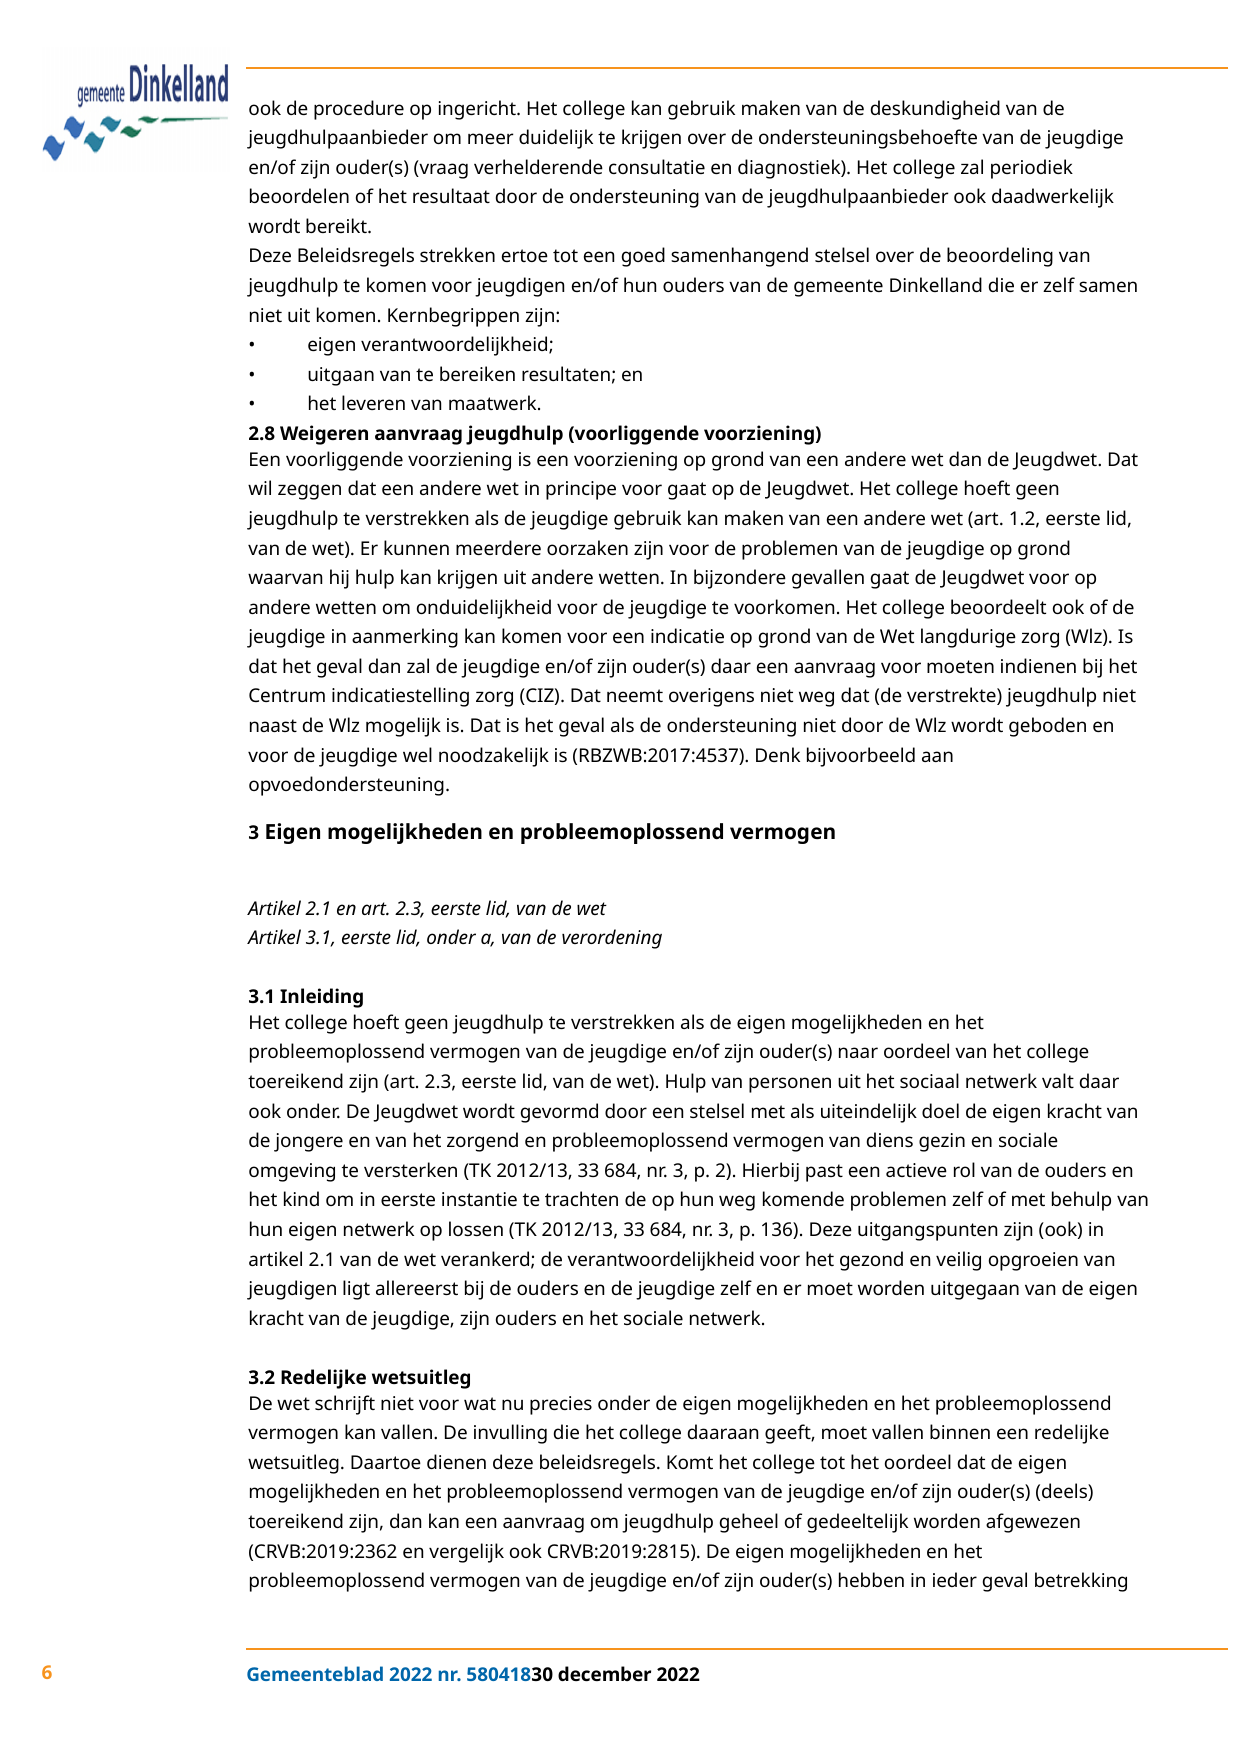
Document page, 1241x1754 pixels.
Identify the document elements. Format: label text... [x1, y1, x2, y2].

text 2.8 Weigeren aanvraag jeugdhulp (voorliggende voorziening) [248, 420, 1152, 446]
text De wet schrijft niet voor wat nu precies onder de eigen mogelijkheden en het probleemoplossend vermogen kan vallen. De invulling die het college daaraan geeft, moet vallen binnen een redelijke wetsuitleg. Daartoe dienen deze beleidsregels. Komt het college tot het oordeel dat de eigen mogelijkheden en het probleemoplossend vermogen van de jeugdige en/of zijn ouder(s) (deels) toereikend zijn, dan kan een aanvraag om jeugdhulp geheel of gedeeltelijk worden afgewezen (CRVB:2019:2362 en vergelijk ook CRVB:2019:2815). De eigen mogelijkheden en het probleemoplossend vermogen van de jeugdige en/of zijn ouder(s) hebben in ieder geval betrekking [248, 1390, 1152, 1593]
text Een voorliggende voorziening is een voorziening op grond van een andere wet dan de Jeugdwet. Dat wil zeggen dat een andere wet in principe voor gaat op de Jeugdwet. Het college hoeft geen jeugdhulp te verstrekken als de jeugdige gebruik kan maken van een andere wet (art. 1.2, eerste lid, van de wet). Er kunnen meerdere oorzaken zijn voor de problemen van de jeugdige op grond waarvan hij hulp kan krijgen uit andere wetten. In bijzondere gevallen gaat de Jeugdwet voor op andere wetten om onduidelijkheid voor de jeugdige te voorkomen. Het college beoordeelt ook of de jeugdige in aanmerking kan komen voor een indicatie op grond van de Wet langdurige zorg (Wlz). Is dat het geval dan zal de jeugdige en/of zijn ouder(s) daar een aanvraag voor moeten indienen bij het Centrum indicatiestelling zorg (CIZ). Dat neemt overigens niet weg dat (de verstrekte) jeugdhulp niet naast de Wlz mogelijk is. Dat is het geval als de ondersteuning niet door de Wlz wordt geboden en voor de jeugdige wel noodzakelijk is (RBZWB:2017:4537). Denk bijvoorbeeld aan opvoedondersteuning. [248, 446, 1152, 797]
text ook de procedure op ingericht. Het college kan gebruik maken van de deskundigheid van de jeugdhulpaanbieder om meer duidelijk te krijgen over de ondersteuningsbehoefte van de jeugdige en/of zijn ouder(s) (vraag verhelderende consultatie en diagnostiek). Het college zal periodiek beoordelen of het resultaat door de ondersteuning van de jeugdhulpaanbieder ook daadwerkelijk wordt bereikt. [248, 95, 1152, 239]
text Deze Beleidsregels strekken ertoe tot een goed samenhangend stelsel over de beoordeling van jeugdhulp te komen voor jeugdigen en/of hun ouders van de gemeente Dinkelland die er zelf samen niet uit komen. Kernbegrippen zijn: [248, 243, 1152, 328]
picture [41, 47, 231, 172]
text 3.2 Redelijke wetsuitleg [248, 1364, 1152, 1390]
text Artikel 2.1 en art. 2.3, eerste lid, van de wet [248, 895, 1152, 920]
text 3 Eigen mogelijkheden en probleemoplossend vermogen [248, 817, 1152, 845]
text Artikel 3.1, eerste lid, onder a, van de verordening [248, 924, 1152, 950]
list het leveren van maatwerk. [248, 391, 1152, 416]
list uitgaan van te bereiken resultaten; en [248, 361, 1152, 387]
text Het college hoeft geen jeugdhulp te verstrekken als de eigen mogelijkheden en het probleemoplossend vermogen van de jeugdige en/of zijn ouder(s) naar oordeel van het college toereikend zijn (art. 2.3, eerste lid, van de wet). Hulp van personen uit het sociaal netwerk valt daar ook onder. De Jeugdwet wordt gevormd door een stelsel met als uiteindelijk doel de eigen kracht van de jongere en van het zorgend en probleemoplossend vermogen van diens gezin en sociale omgeving te versterken (TK 2012/13, 33 684, nr. 3, p. 2). Hierbij past een actieve rol van de ouders en het kind om in eerste instantie te trachten de op hun weg komende problemen zelf of met behulp van hun eigen netwerk op lossen (TK 2012/13, 33 684, nr. 3, p. 136). Deze uitgangspunten zijn (ook) in artikel 2.1 van de wet verankerd; de verantwoordelijkheid voor het gezond en veilig opgroeien van jeugdigen ligt allereerst bij de ouders en de jeugdige zelf en er moet worden uitgegaan van de eigen kracht van de jeugdige, zijn ouders en het sociale netwerk. [248, 1009, 1152, 1331]
text 3.1 Inleiding [248, 983, 1152, 1009]
list eigen verantwoordelijkheid; [248, 331, 1152, 357]
